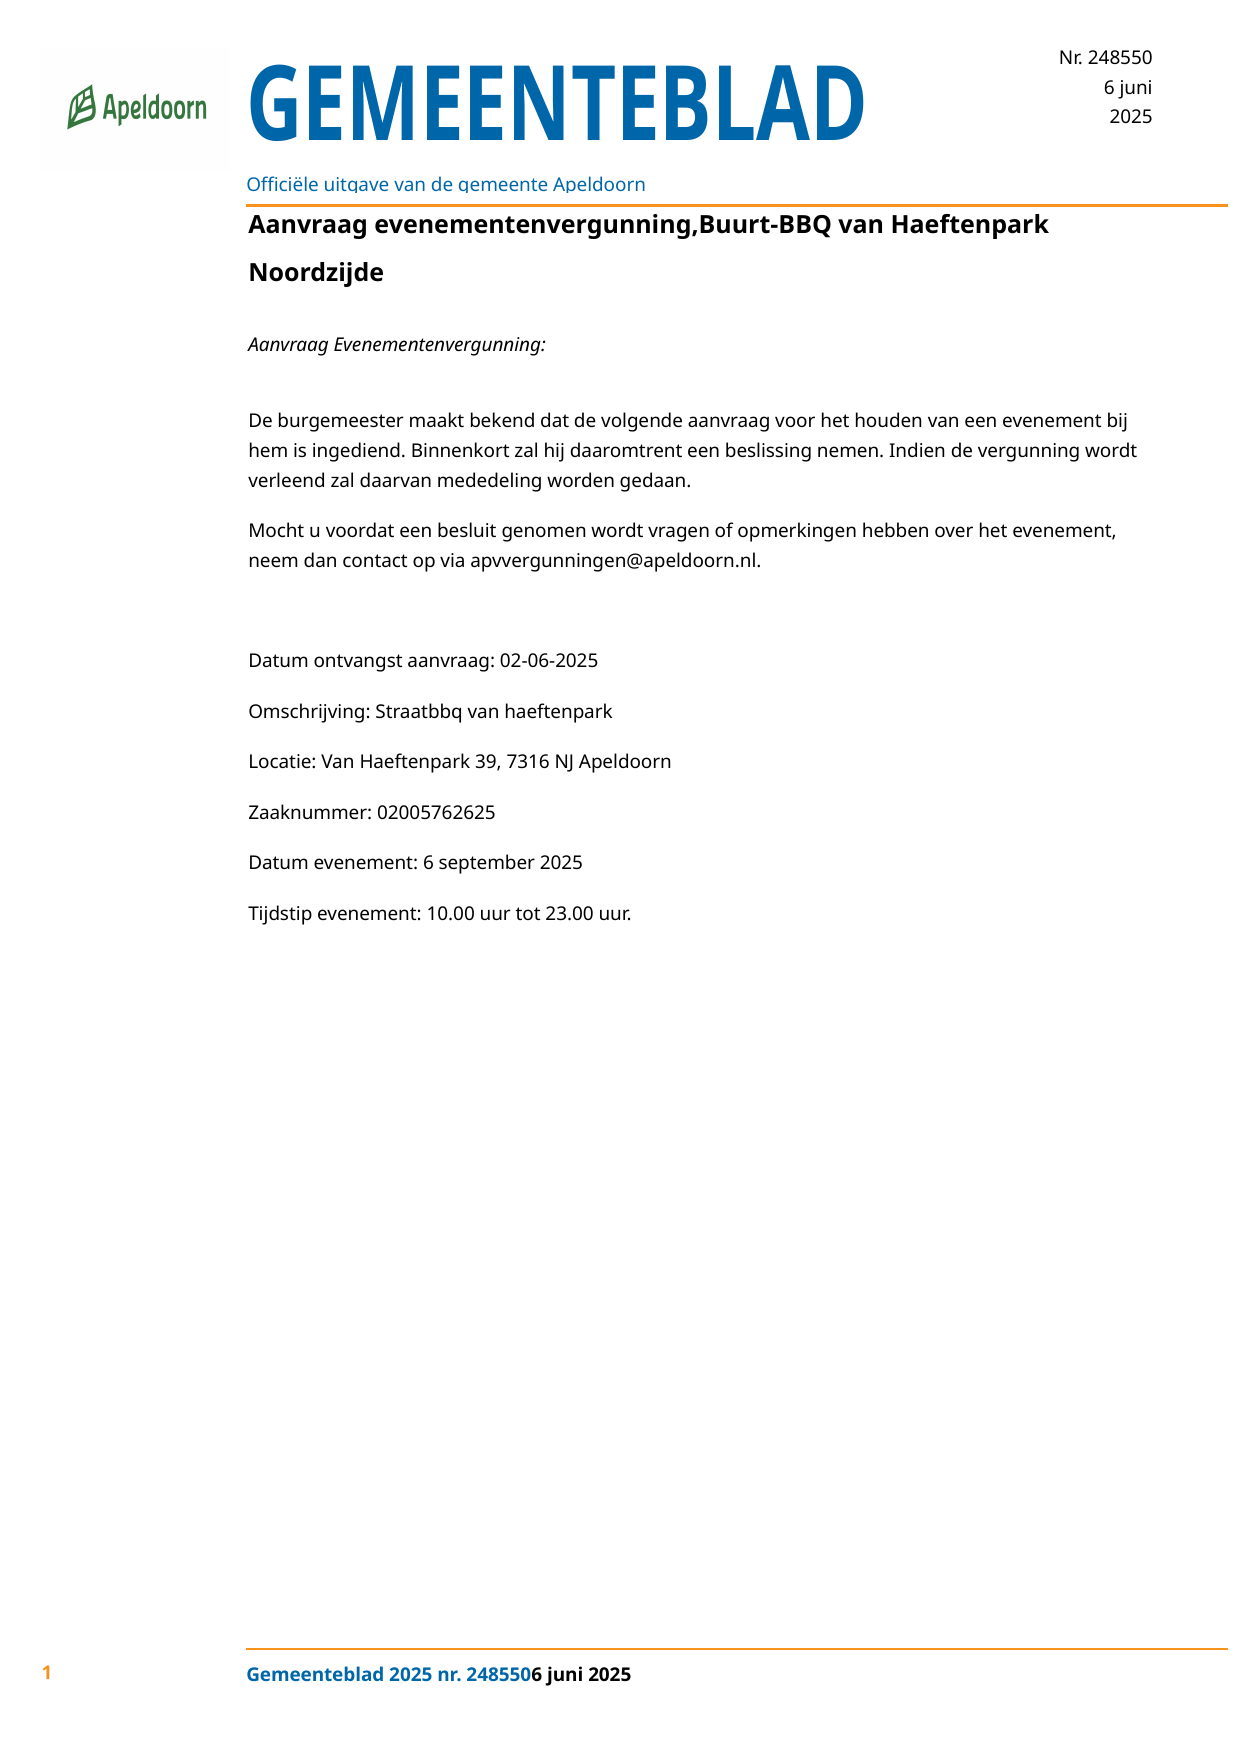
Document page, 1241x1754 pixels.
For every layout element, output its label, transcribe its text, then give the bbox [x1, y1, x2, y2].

text Tijdstip evenement: 10.00 uur tot 23.00 uur. [248, 900, 1152, 925]
text De burgemeester maakt bekend dat de volgende aanvraag voor het houden van een evenement bij hem is ingediend. Binnenkort zal hij daaromtrent een beslissing nemen. Indien de vergunning wordt verleend zal daarvan mededeling worden gedaan. [248, 408, 1152, 492]
text Zaaknummer: 02005762625 [248, 799, 1152, 824]
text Omschrijving: Straatbbq van haeftenpark [248, 698, 1152, 724]
text Datum evenement: 6 september 2025 [248, 849, 1152, 875]
text Aanvraag Evenementenvergunning: [248, 331, 1152, 357]
text Locatie: Van Haeftenpark 39, 7316 NJ Apeldoorn [248, 748, 1152, 774]
text Aanvraag evenementenvergunning,Buurt-BBQ van Haeftenpark Noordzijde [248, 207, 1152, 288]
text Mocht u voordat een besluit genomen wordt vragen of opmerkingen hebben over het evenement, neem dan contact op via apvvergunningen@apeldoorn.nl. [248, 517, 1152, 572]
text Datum ontvangst aanvraag: 02-06-2025 [248, 648, 1152, 673]
picture [41, 47, 231, 172]
